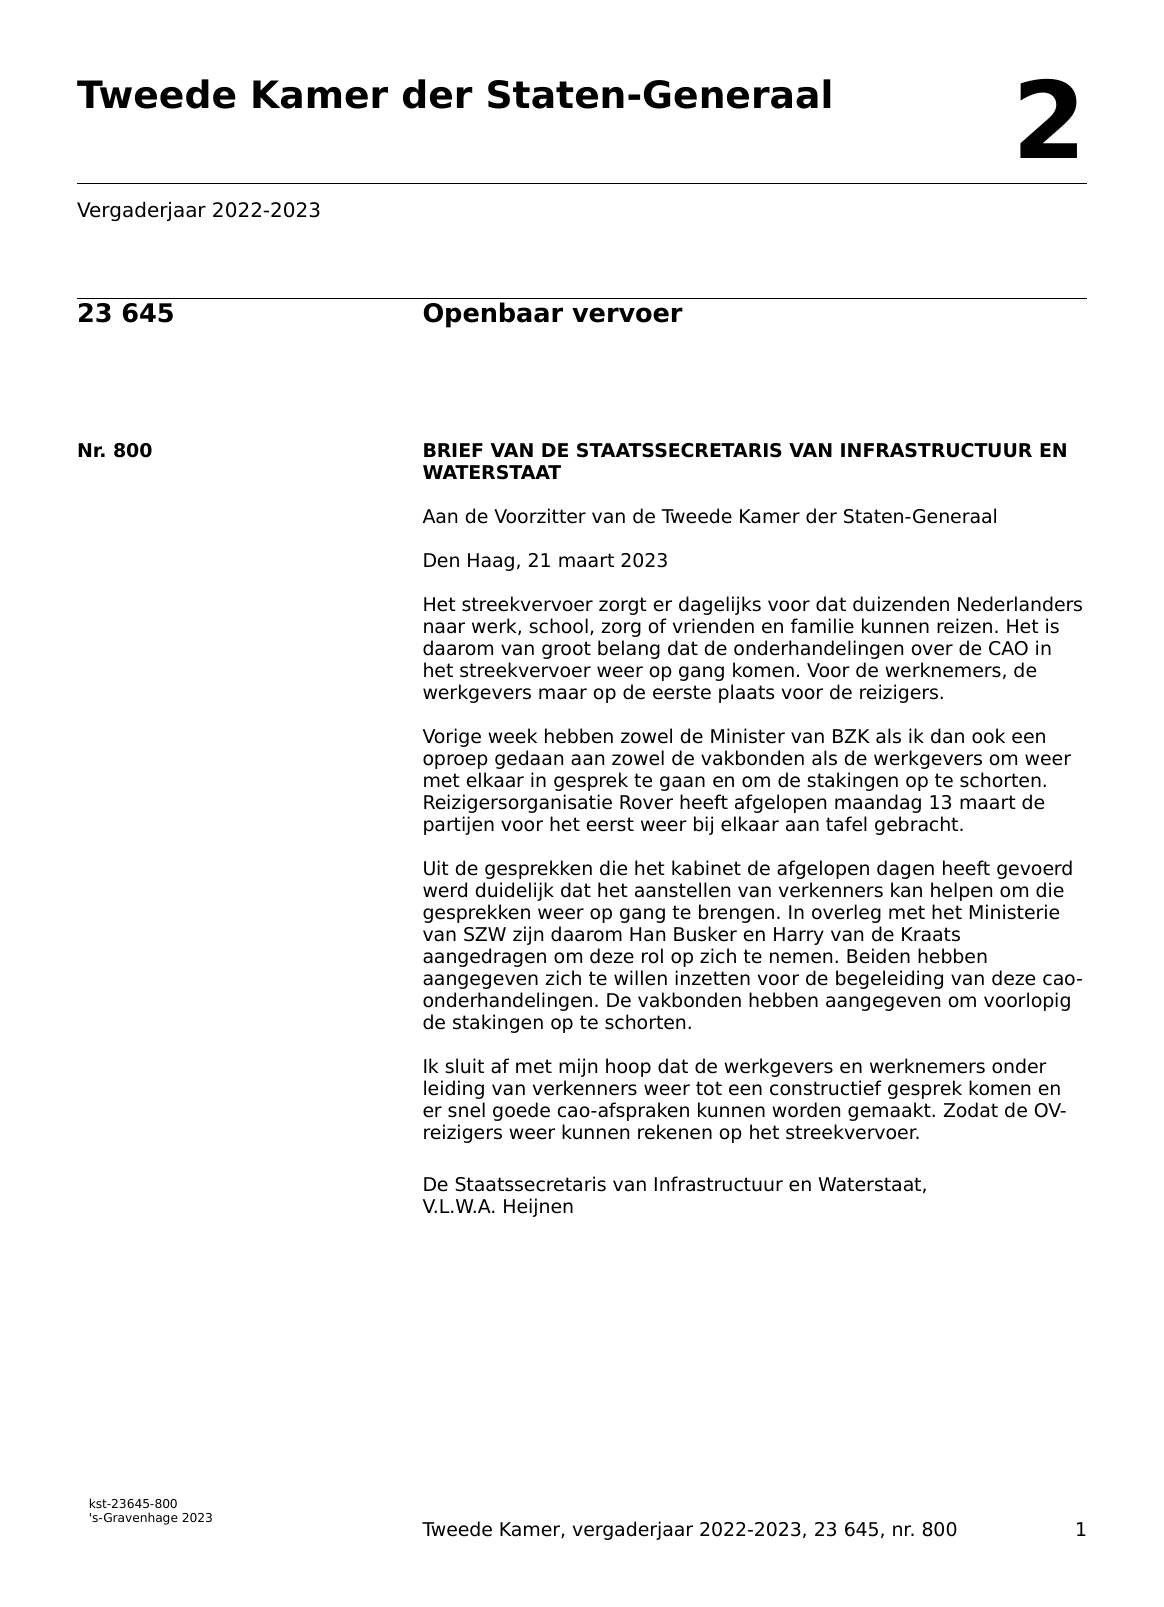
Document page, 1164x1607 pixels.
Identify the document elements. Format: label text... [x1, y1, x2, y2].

text Het streekvervoer zorgt er dagelijks voor dat duizenden Nederlanders naar werk, school, zorg of vrienden en familie kunnen reizen. Het is daarom van groot belang dat de onderhandelingen over de CAO in het streekvervoer weer op gang komen. Voor de werknemers, de werkgevers maar op de eerste plaats voor de reizigers. [422, 594, 1087, 704]
text 's-Gravenhage 2023 [88, 1511, 323, 1525]
subtitle Nr. 800 BRIEF VAN DE STAATSSECRETARIS VAN INFRASTRUCTUUR EN WATERSTAAT [77, 440, 1087, 484]
table_header Tweede Kamer der Staten-Generaal [77, 59, 886, 183]
text Aan de Voorzitter van de Tweede Kamer der Staten-Generaal [422, 506, 1087, 528]
text kst-23645-800 [88, 1497, 323, 1511]
text Den Haag, 21 maart 2023 [422, 550, 1087, 572]
text Vorige week hebben zowel de Minister van BZK als ik dan ook een oproep gedaan aan zowel de vakbonden als de werkgevers om weer met elkaar in gesprek te gaan en om de stakingen op te schorten. Reizigersorganisatie Rover heeft afgelopen maandag 13 maart de partijen voor het eerst weer bij elkaar aan tafel gebracht. [422, 726, 1087, 836]
table_header 2 [886, 59, 1087, 183]
text Uit de gesprekken die het kabinet de afgelopen dagen heeft gevoerd werd duidelijk dat het aanstellen van verkenners kan helpen om die gesprekken weer op gang te brengen. In overleg met het Ministerie van SZW zijn daarom Han Busker en Harry van de Kraats aangedragen om deze rol op zich te nemen. Beiden hebben aangegeven zich te willen inzetten voor de begeleiding van deze cao-onderhandelingen. De vakbonden hebben aangegeven om voorlopig de stakingen op te schorten. [422, 858, 1087, 1034]
text De Staatssecretaris van Infrastructuur en Waterstaat, V.L.W.A. Heijnen [422, 1174, 1087, 1218]
subtitle 23 645 Openbaar vervoer [77, 299, 1087, 329]
table_cell Vergaderjaar 2022-2023 [77, 184, 1087, 298]
text Ik sluit af met mijn hoop dat de werkgevers en werknemers onder leiding van verkenners weer tot een constructief gesprek komen en er snel goede cao-afspraken kunnen worden gemaakt. Zodat de OV-reizigers weer kunnen rekenen op het streekvervoer. [422, 1056, 1087, 1144]
